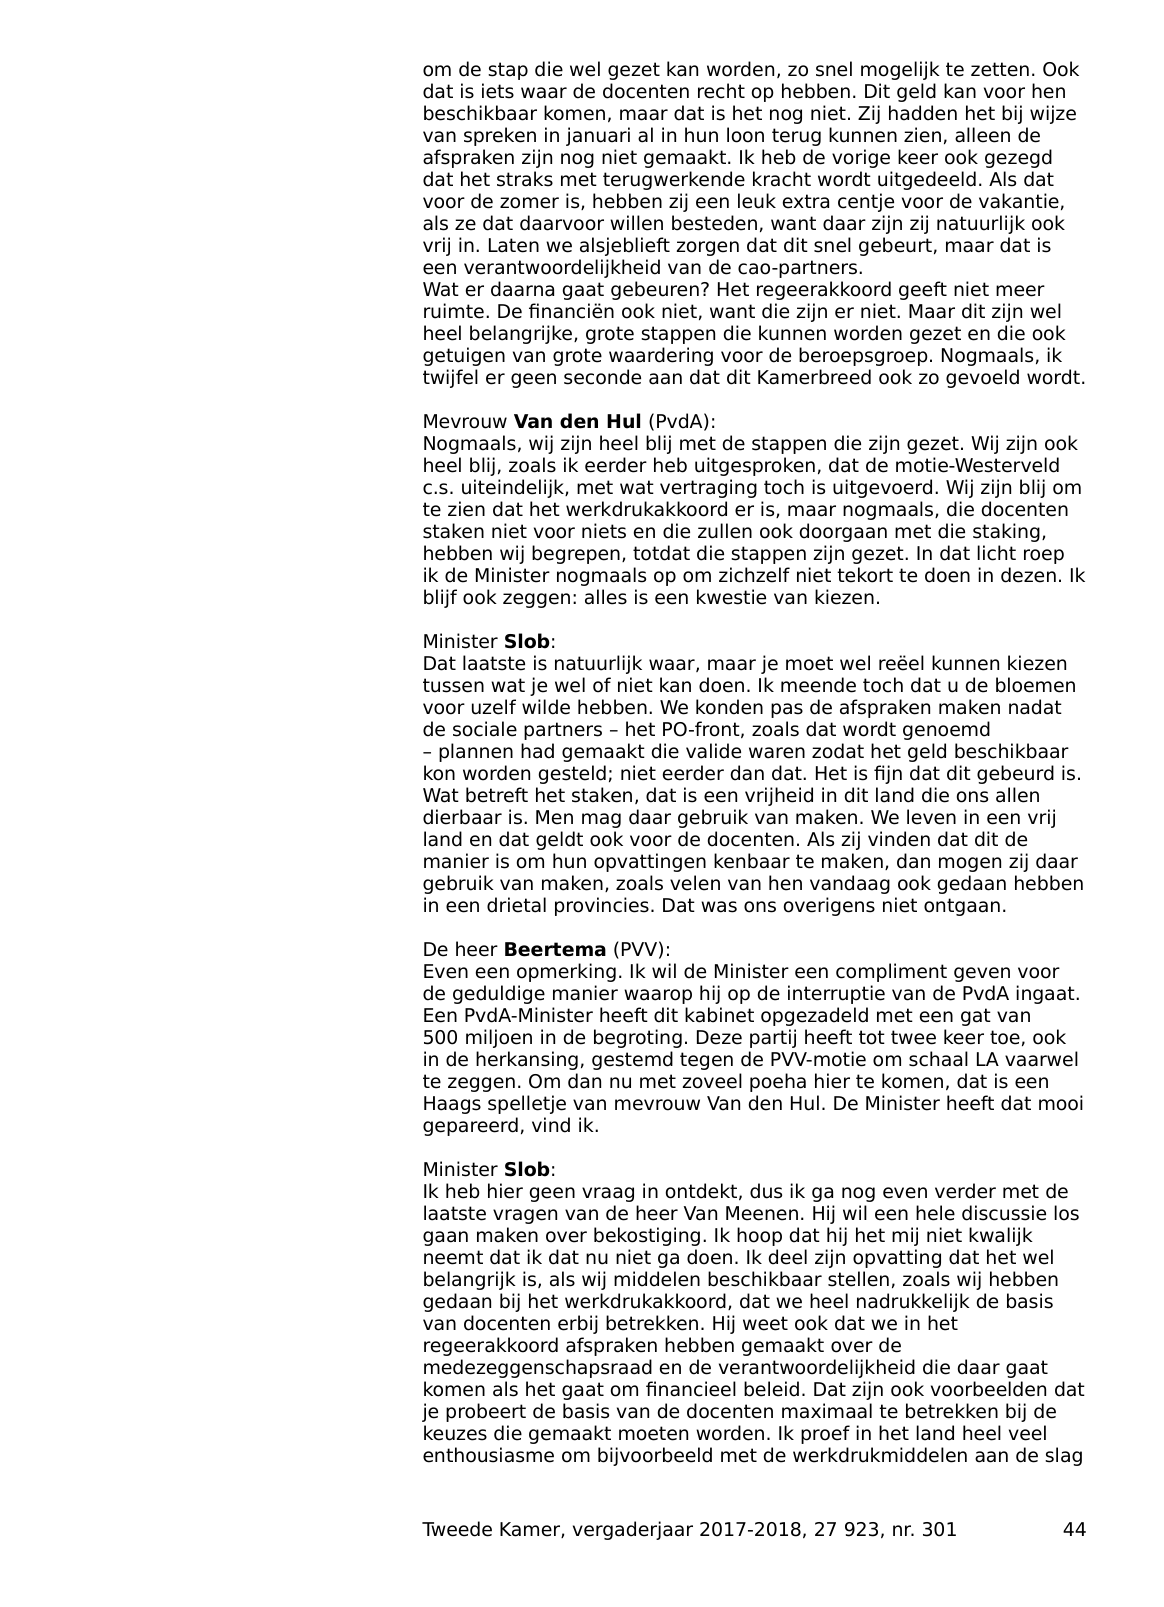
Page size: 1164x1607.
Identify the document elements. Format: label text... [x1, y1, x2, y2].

text Wat er daarna gaat gebeuren? Het regeerakkoord geeft niet meer ruimte. De financiën ook niet, want die zijn er niet. Maar dit zijn wel heel belangrijke, grote stappen die kunnen worden gezet en die ook getuigen van grote waardering voor de beroepsgroep. Nogmaals, ik twijfel er geen seconde aan dat dit Kamerbreed ook zo gevoeld wordt. [422, 279, 1087, 389]
text Nogmaals, wij zijn heel blij met de stappen die zijn gezet. Wij zijn ook heel blij, zoals ik eerder heb uitgesproken, dat de motie-Westerveld c.s. uiteindelijk, met wat vertraging toch is uitgevoerd. Wij zijn blij om te zien dat het werkdrukakkoord er is, maar nogmaals, die docenten staken niet voor niets en die zullen ook doorgaan met die staking, hebben wij begrepen, totdat die stappen zijn gezet. In dat licht roep ik de Minister nogmaals op om zichzelf niet tekort te doen in dezen. Ik blijf ook zeggen: alles is een kwestie van kiezen. [422, 433, 1087, 609]
text Dat laatste is natuurlijk waar, maar je moet wel reëel kunnen kiezen tussen wat je wel of niet kan doen. Ik meende toch dat u de bloemen voor uzelf wilde hebben. We konden pas de afspraken maken nadat de sociale partners – het PO-front, zoals dat wordt genoemd – plannen had gemaakt die valide waren zodat het geld beschikbaar kon worden gesteld; niet eerder dan dat. Het is fijn dat dit gebeurd is. [422, 653, 1087, 785]
text Wat betreft het staken, dat is een vrijheid in dit land die ons allen dierbaar is. Men mag daar gebruik van maken. We leven in een vrij land en dat geldt ook voor de docenten. Als zij vinden dat dit de manier is om hun opvattingen kenbaar te maken, dan mogen zij daar gebruik van maken, zoals velen van hen vandaag ook gedaan hebben in een drietal provincies. Dat was ons overigens niet ontgaan. [422, 785, 1087, 917]
text Minister Slob: [422, 1159, 1087, 1181]
text Minister Slob: [422, 631, 1087, 653]
text Ik heb hier geen vraag in ontdekt, dus ik ga nog even verder met de laatste vragen van de heer Van Meenen. Hij wil een hele discussie los gaan maken over bekostiging. Ik hoop dat hij het mij niet kwalijk neemt dat ik dat nu niet ga doen. Ik deel zijn opvatting dat het wel belangrijk is, als wij middelen beschikbaar stellen, zoals wij hebben gedaan bij het werkdrukakkoord, dat we heel nadrukkelijk de basis van docenten erbij betrekken. Hij weet ook dat we in het regeerakkoord afspraken hebben gemaakt over de medezeggenschapsraad en de verantwoordelijkheid die daar gaat komen als het gaat om financieel beleid. Dat zijn ook voorbeelden dat je probeert de basis van de docenten maximaal te betrekken bij de keuzes die gemaakt moeten worden. Ik proef in het land heel veel enthousiasme om bijvoorbeeld met de werkdrukmiddelen aan de slag [422, 1181, 1087, 1467]
text Mevrouw Van den Hul (PvdA): [422, 411, 1087, 433]
text De heer Beertema (PVV): [422, 939, 1087, 961]
text Even een opmerking. Ik wil de Minister een compliment geven voor de geduldige manier waarop hij op de interruptie van de PvdA ingaat. Een PvdA-Minister heeft dit kabinet opgezadeld met een gat van 500 miljoen in de begroting. Deze partij heeft tot twee keer toe, ook in de herkansing, gestemd tegen de PVV-motie om schaal LA vaarwel te zeggen. Om dan nu met zoveel poeha hier te komen, dat is een Haags spelletje van mevrouw Van den Hul. De Minister heeft dat mooi gepareerd, vind ik. [422, 961, 1087, 1137]
text om de stap die wel gezet kan worden, zo snel mogelijk te zetten. Ook dat is iets waar de docenten recht op hebben. Dit geld kan voor hen beschikbaar komen, maar dat is het nog niet. Zij hadden het bij wijze van spreken in januari al in hun loon terug kunnen zien, alleen de afspraken zijn nog niet gemaakt. Ik heb de vorige keer ook gezegd dat het straks met terugwerkende kracht wordt uitgedeeld. Als dat voor de zomer is, hebben zij een leuk extra centje voor de vakantie, als ze dat daarvoor willen besteden, want daar zijn zij natuurlijk ook vrij in. Laten we alsjeblieft zorgen dat dit snel gebeurt, maar dat is een verantwoordelijkheid van de cao-partners. [422, 59, 1087, 279]
